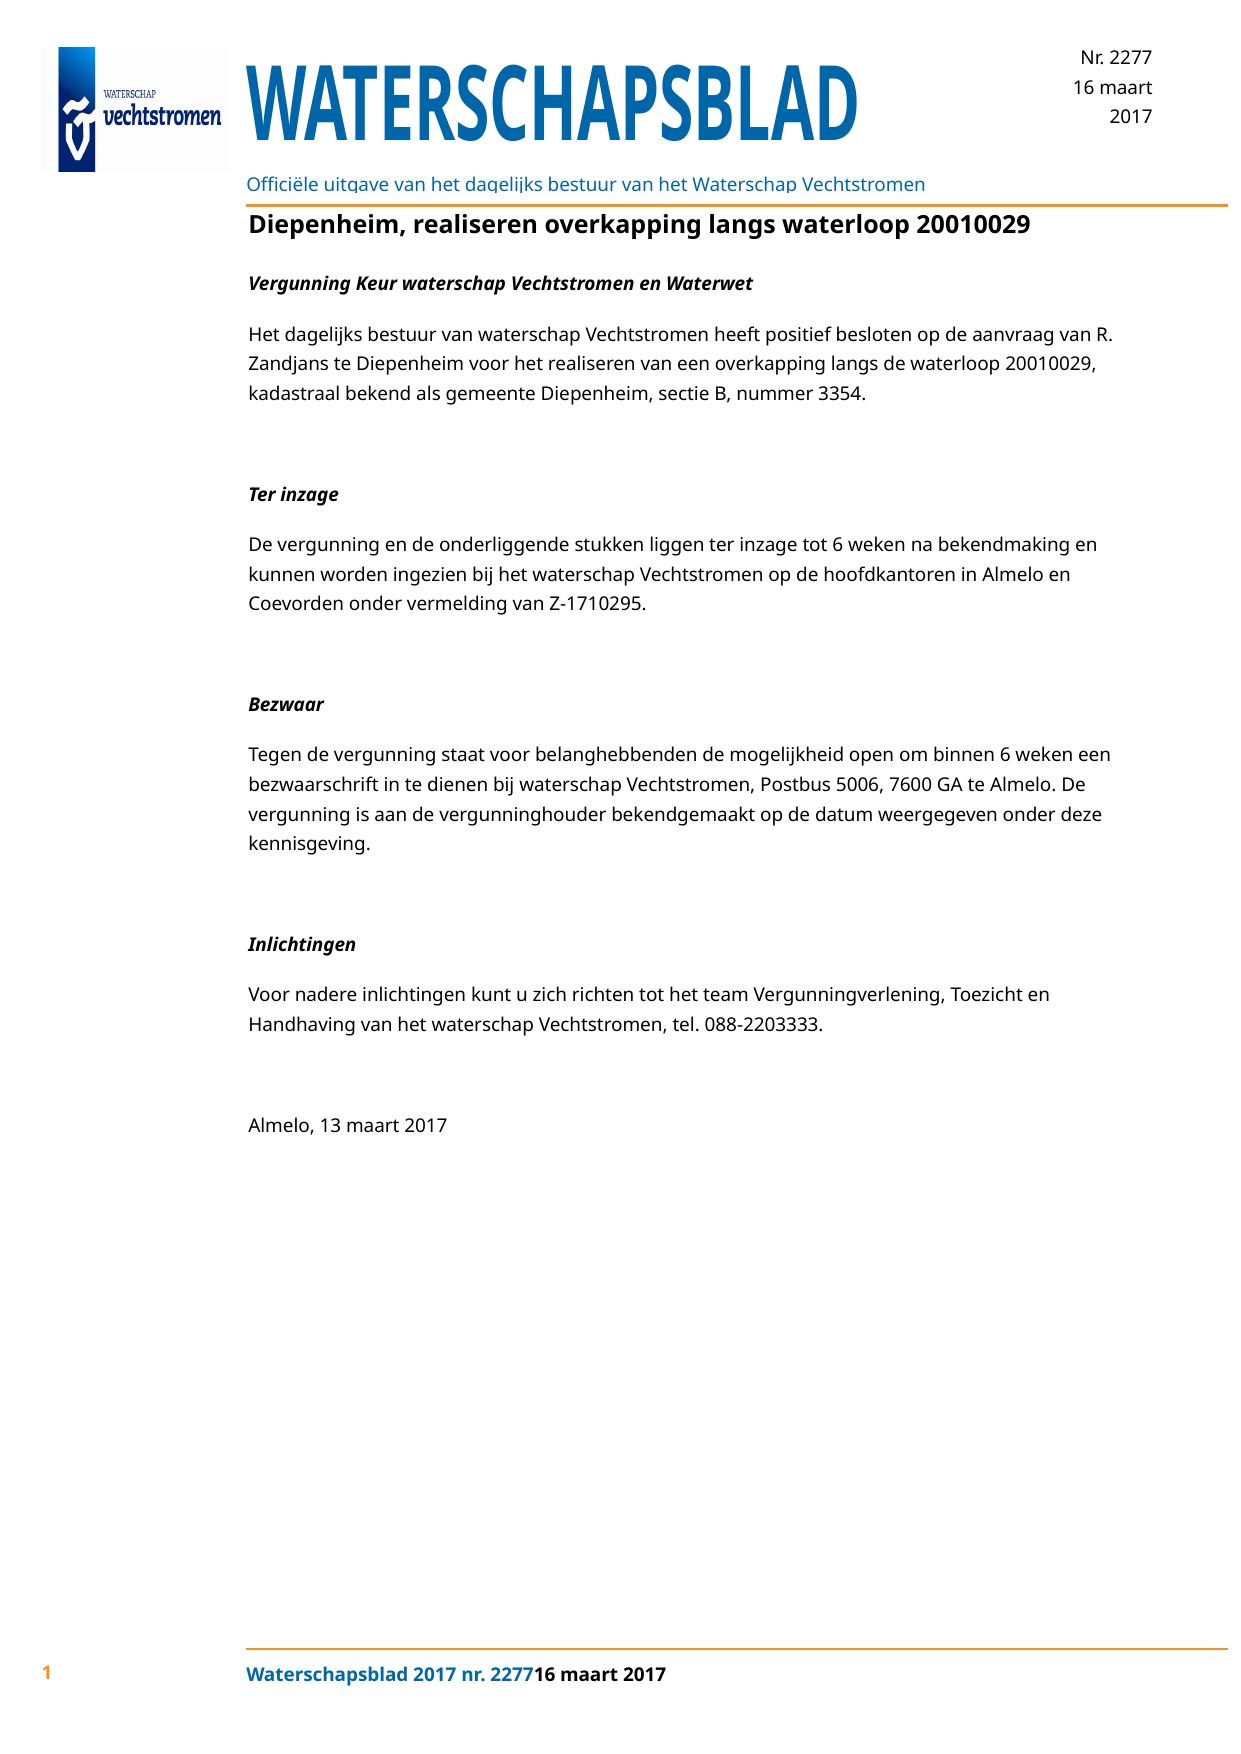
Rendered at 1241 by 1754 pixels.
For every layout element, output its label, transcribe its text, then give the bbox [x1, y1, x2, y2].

text Tegen de vergunning staat voor belanghebbenden de mogelijkheid open om binnen 6 weken een bezwaarschrift in te dienen bij waterschap Vechtstromen, Postbus 5006, 7600 GA te Almelo. De vergunning is aan de vergunninghouder bekendgemaakt op de datum weergegeven onder deze kennisgeving. [248, 742, 1152, 856]
picture [41, 47, 231, 172]
text De vergunning en de onderliggende stukken liggen ter inzage tot 6 weken na bekendmaking en kunnen worden ingezien bij het waterschap Vechtstromen op de hoofdkantoren in Almelo en Coevorden onder vermelding van Z-1710295. [248, 531, 1152, 616]
text Inlichtingen [248, 931, 1152, 957]
text Voor nadere inlichtingen kunt u zich richten tot het team Vergunningverlening, Toezicht en Handhaving van het waterschap Vechtstromen, tel. 088-2203333. [248, 982, 1152, 1037]
text Vergunning Keur waterschap Vechtstromen en Waterwet [248, 270, 1152, 296]
text Bezwaar [248, 691, 1152, 717]
text Diepenheim, realiseren overkapping langs waterloop 20010029 [248, 207, 1152, 241]
text Het dagelijks bestuur van waterschap Vechtstromen heeft positief besloten op de aanvraag van R. Zandjans te Diepenheim voor het realiseren van een overkapping langs de waterloop 20010029, kadastraal bekend als gemeente Diepenheim, sectie B, nummer 3354. [248, 321, 1152, 406]
text Almelo, 13 maart 2017 [248, 1112, 1152, 1138]
text Ter inzage [248, 481, 1152, 506]
